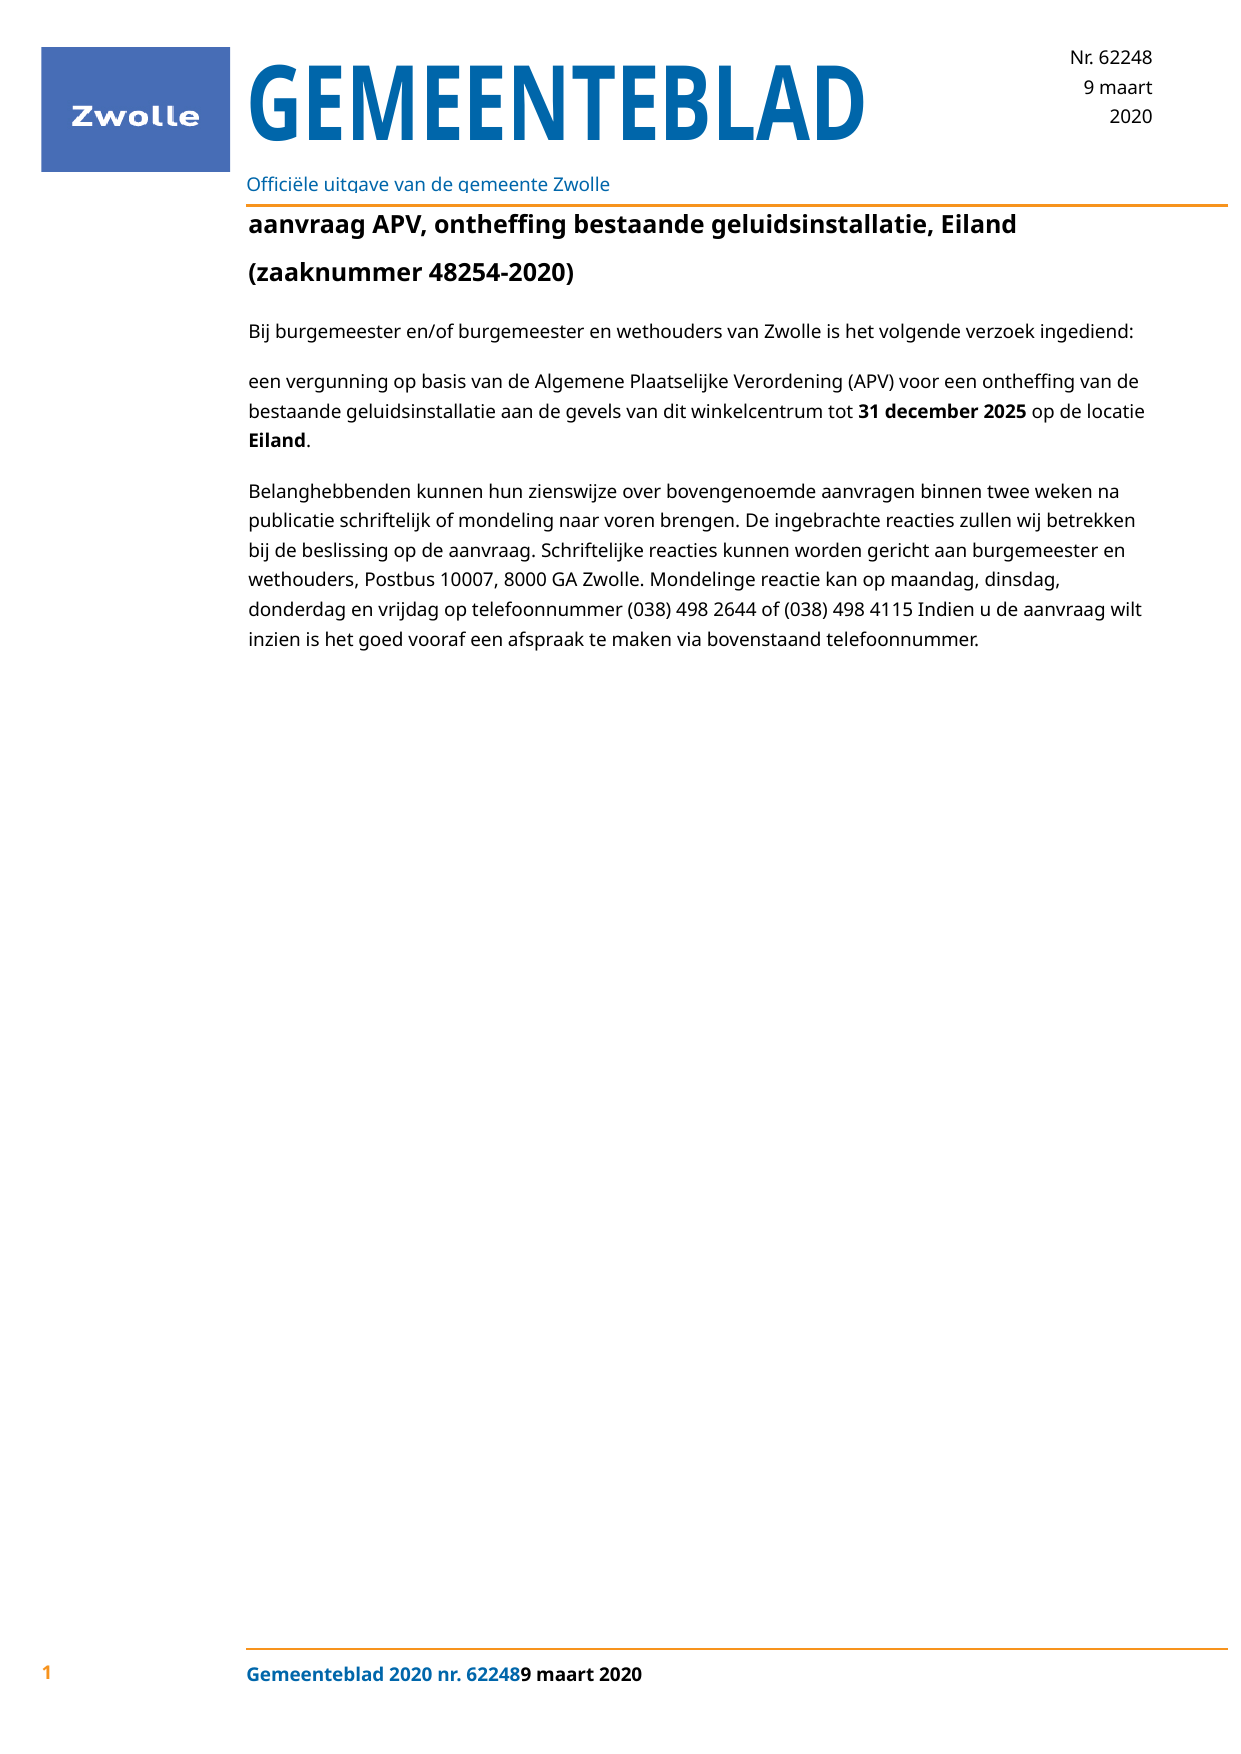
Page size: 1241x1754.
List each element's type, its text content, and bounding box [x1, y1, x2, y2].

text een vergunning op basis van de Algemene Plaatselijke Verordening (APV) voor een ontheffing van de bestaande geluidsinstallatie aan de gevels van dit winkelcentrum tot 31 december 2025 op de locatie Eiland. [248, 368, 1152, 453]
text Bij burgemeester en/of burgemeester en wethouders van Zwolle is het volgende verzoek ingediend: [248, 318, 1152, 344]
text Belanghebbenden kunnen hun zienswijze over bovengenoemde aanvragen binnen twee weken na publicatie schriftelijk of mondeling naar voren brengen. De ingebrachte reacties zullen wij betrekken bij de beslissing op de aanvraag. Schriftelijke reacties kunnen worden gericht aan burgemeester en wethouders, Postbus 10007, 8000 GA Zwolle. Mondelinge reactie kan op maandag, dinsdag, donderdag en vrijdag op telefoonnummer (038) 498 2644 of (038) 498 4115 Indien u de aanvraag wilt inzien is het goed vooraf een afspraak te maken via bovenstaand telefoonnummer. [248, 478, 1152, 652]
text aanvraag APV, ontheffing bestaande geluidsinstallatie, Eiland (zaaknummer 48254-2020) [248, 207, 1152, 288]
picture [41, 47, 231, 172]
